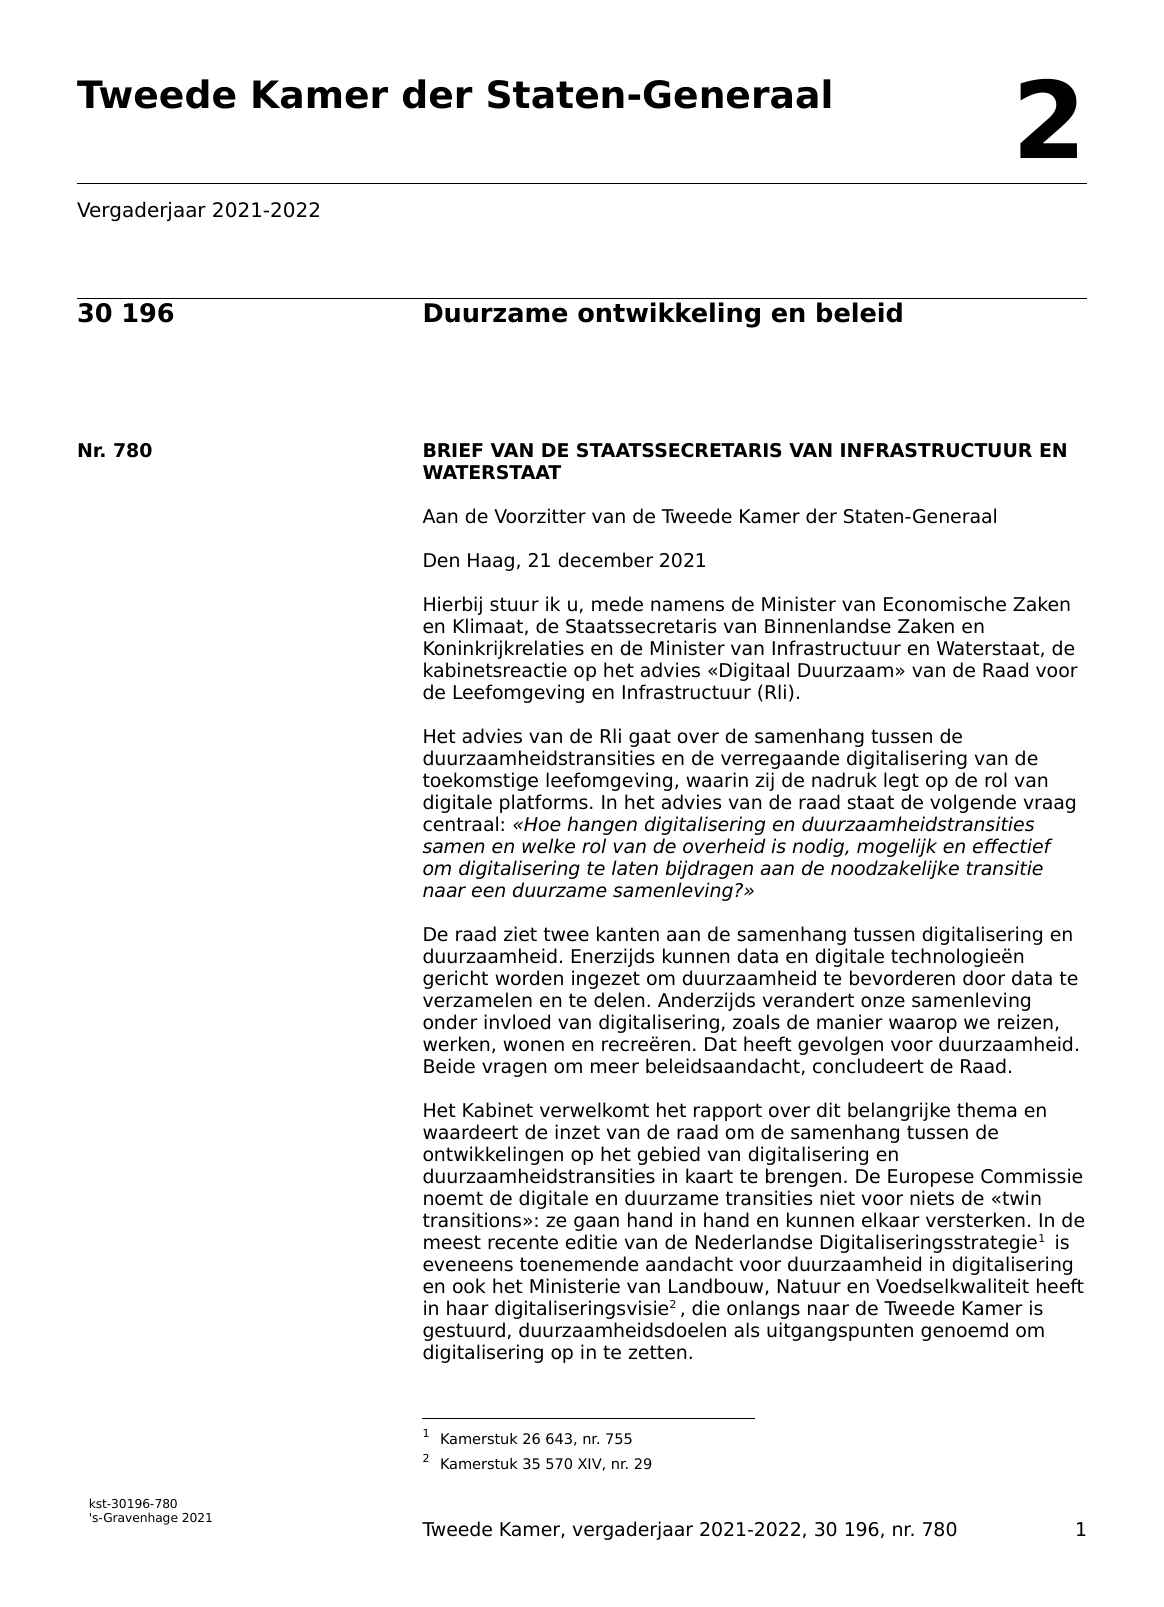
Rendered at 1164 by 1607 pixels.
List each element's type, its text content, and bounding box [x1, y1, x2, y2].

text Kamerstuk 35 570 XIV, nr. 29 [422, 1452, 1087, 1474]
text Het advies van de Rli gaat over de samenhang tussen de duurzaamheidstransities en de verregaande digitalisering van de toekomstige leefomgeving, waarin zij de nadruk legt op de rol van digitale platforms. In het advies van de raad staat de volgende vraag centraal: «Hoe hangen digitalisering en duurzaamheidstransities samen en welke rol van de overheid is nodig, mogelijk en effectief om digitalisering te laten bijdragen aan de noodzakelijke transitie naar een duurzame samenleving?» [422, 726, 1087, 902]
text 's-Gravenhage 2021 [88, 1511, 323, 1525]
text kst-30196-780 [88, 1497, 323, 1511]
table_header Tweede Kamer der Staten-Generaal [77, 59, 886, 183]
text Aan de Voorzitter van de Tweede Kamer der Staten-Generaal [422, 506, 1087, 528]
text Den Haag, 21 december 2021 [422, 550, 1087, 572]
text De raad ziet twee kanten aan de samenhang tussen digitalisering en duurzaamheid. Enerzijds kunnen data en digitale technologieën gericht worden ingezet om duurzaamheid te bevorderen door data te verzamelen en te delen. Anderzijds verandert onze samenleving onder invloed van digitalisering, zoals de manier waarop we reizen, werken, wonen en recreëren. Dat heeft gevolgen voor duurzaamheid. Beide vragen om meer beleidsaandacht, concludeert de Raad. [422, 924, 1087, 1078]
text Kamerstuk 26 643, nr. 755 [422, 1427, 1087, 1449]
subtitle Nr. 780 BRIEF VAN DE STAATSSECRETARIS VAN INFRASTRUCTUUR EN WATERSTAAT [77, 440, 1087, 484]
table_header 2 [886, 59, 1087, 183]
table_cell Vergaderjaar 2021-2022 [77, 184, 1087, 298]
text Hierbij stuur ik u, mede namens de Minister van Economische Zaken en Klimaat, de Staatssecretaris van Binnenlandse Zaken en Koninkrijkrelaties en de Minister van Infrastructuur en Waterstaat, de kabinetsreactie op het advies «Digitaal Duurzaam» van de Raad voor de Leefomgeving en Infrastructuur (Rli). [422, 594, 1087, 704]
subtitle 30 196 Duurzame ontwikkeling en beleid [77, 299, 1087, 329]
text Het Kabinet verwelkomt het rapport over dit belangrijke thema en waardeert de inzet van de raad om de samenhang tussen de ontwikkelingen op het gebied van digitalisering en duurzaamheidstransities in kaart te brengen. De Europese Commissie noemt de digitale en duurzame transities niet voor niets de «twin transitions»: ze gaan hand in hand en kunnen elkaar versterken. In de meest recente editie van de Nederlandse Digitaliseringsstrategie is eveneens toenemende aandacht voor duurzaamheid in digitalisering en ook het Ministerie van Landbouw, Natuur en Voedselkwaliteit heeft in haar digitaliseringsvisie, die onlangs naar de Tweede Kamer is gestuurd, duurzaamheidsdoelen als uitgangspunten genoemd om digitalisering op in te zetten. [422, 1100, 1087, 1364]
